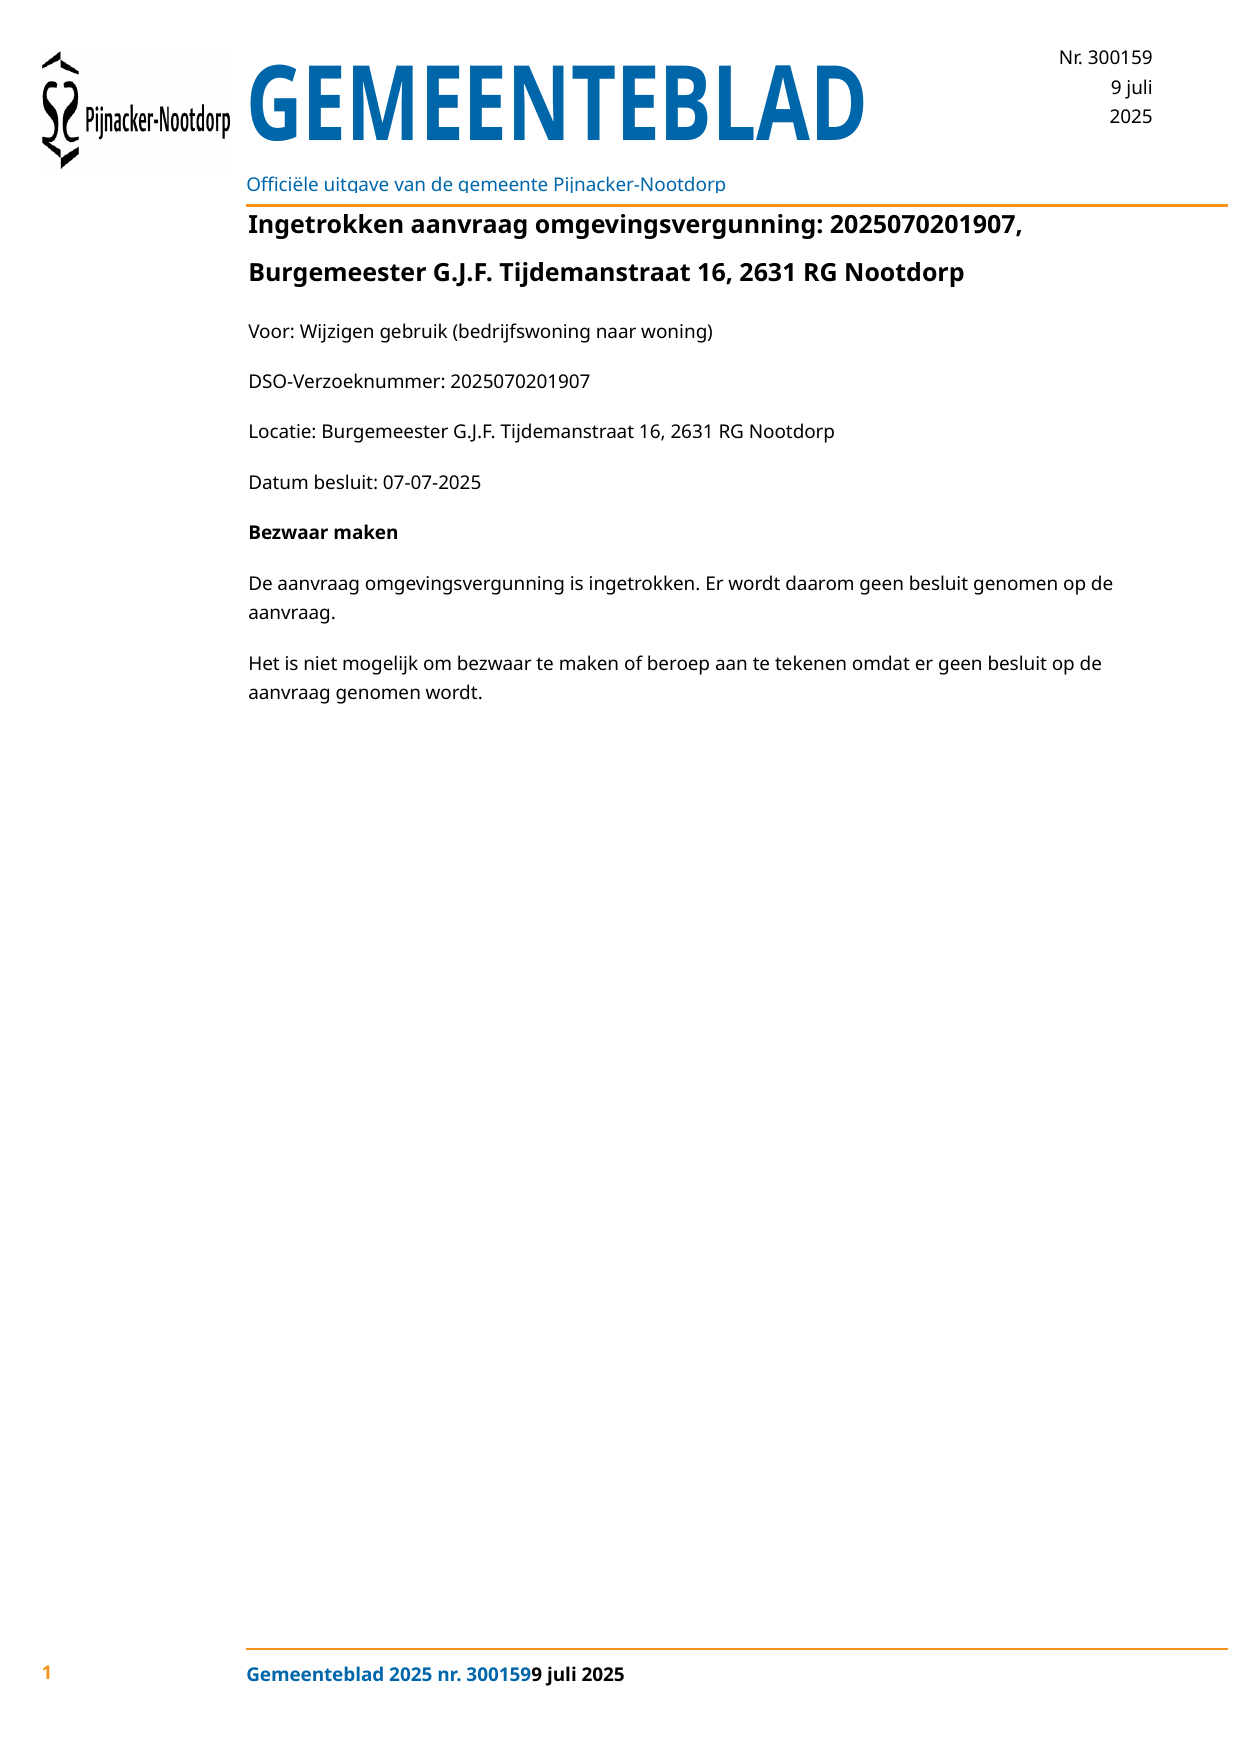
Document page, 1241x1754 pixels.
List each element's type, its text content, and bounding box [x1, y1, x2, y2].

text Het is niet mogelijk om bezwaar te maken of beroep aan te tekenen omdat er geen besluit op de aanvraag genomen wordt. [248, 650, 1152, 705]
text Locatie: Burgemeester G.J.F. Tijdemanstraat 16, 2631 RG Nootdorp [248, 419, 1152, 444]
text Ingetrokken aanvraag omgevingsvergunning: 2025070201907, Burgemeester G.J.F. Tijdemanstraat 16, 2631 RG Nootdorp [248, 207, 1152, 288]
text Bezwaar maken [248, 519, 1152, 545]
text Voor: Wijzigen gebruik (bedrijfswoning naar woning) [248, 318, 1152, 344]
text De aanvraag omgevingsvergunning is ingetrokken. Er wordt daarom geen besluit genomen op de aanvraag. [248, 570, 1152, 625]
text DSO-Verzoeknummer: 2025070201907 [248, 368, 1152, 394]
text Datum besluit: 07-07-2025 [248, 469, 1152, 495]
picture [41, 47, 231, 172]
